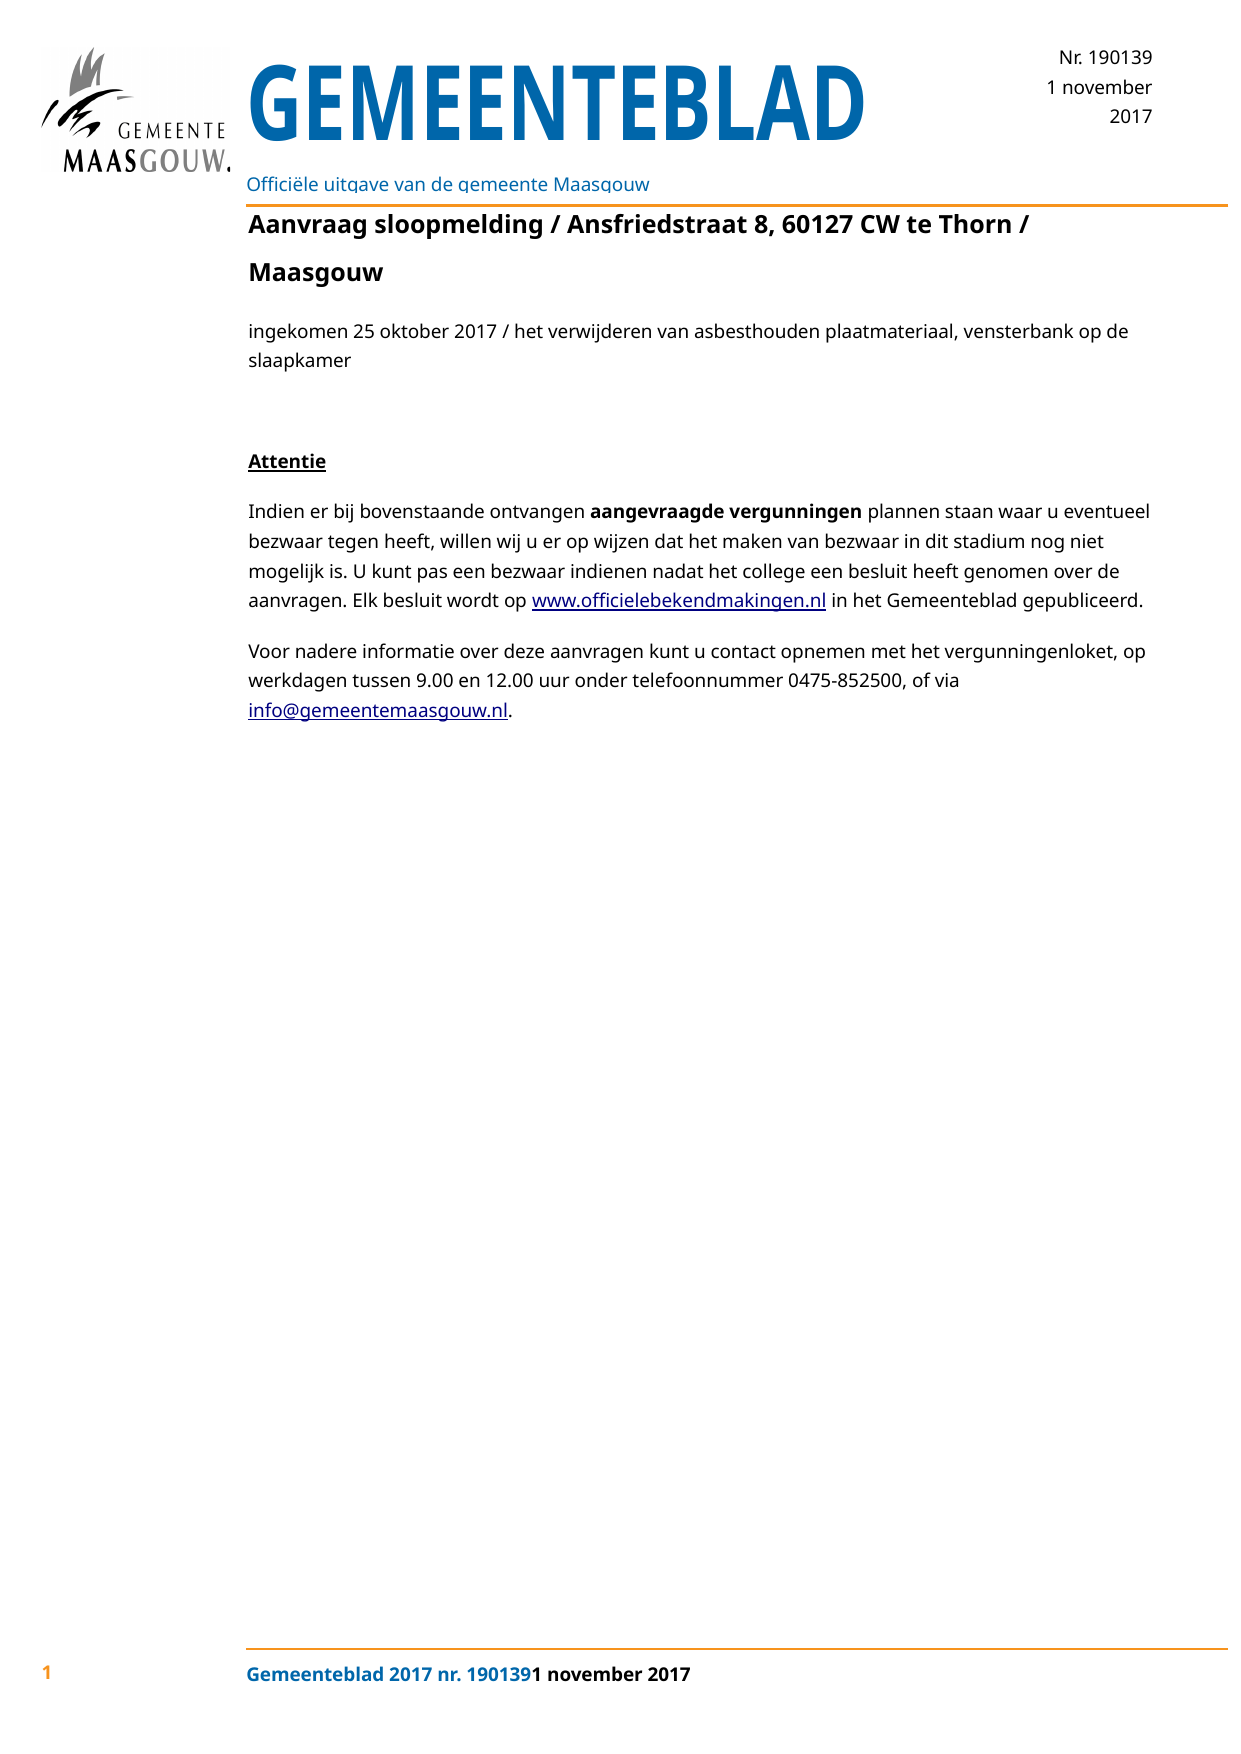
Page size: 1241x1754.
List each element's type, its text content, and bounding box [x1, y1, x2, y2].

text Indien er bij bovenstaande ontvangen aangevraagde vergunningen plannen staan waar u eventueel bezwaar tegen heeft, willen wij u er op wijzen dat het maken van bezwaar in dit stadium nog niet mogelijk is. U kunt pas een bezwaar indienen nadat het college een besluit heeft genomen over de aanvragen. Elk besluit wordt op www.officielebekendmakingen.nl in het Gemeenteblad gepubliceerd. [248, 499, 1152, 613]
text ingekomen 25 oktober 2017 / het verwijderen van asbesthouden plaatmateriaal, vensterbank op de slaapkamer [248, 318, 1152, 373]
text Attentie [248, 448, 1152, 474]
picture [41, 47, 231, 172]
text Aanvraag sloopmelding / Ansfriedstraat 8, 60127 CW te Thorn / Maasgouw [248, 207, 1152, 288]
text Voor nadere informatie over deze aanvragen kunt u contact opnemen met het vergunningenloket, op werkdagen tussen 9.00 en 12.00 uur onder telefoonnummer 0475-852500, of via info@gemeentemaasgouw.nl. [248, 638, 1152, 723]
